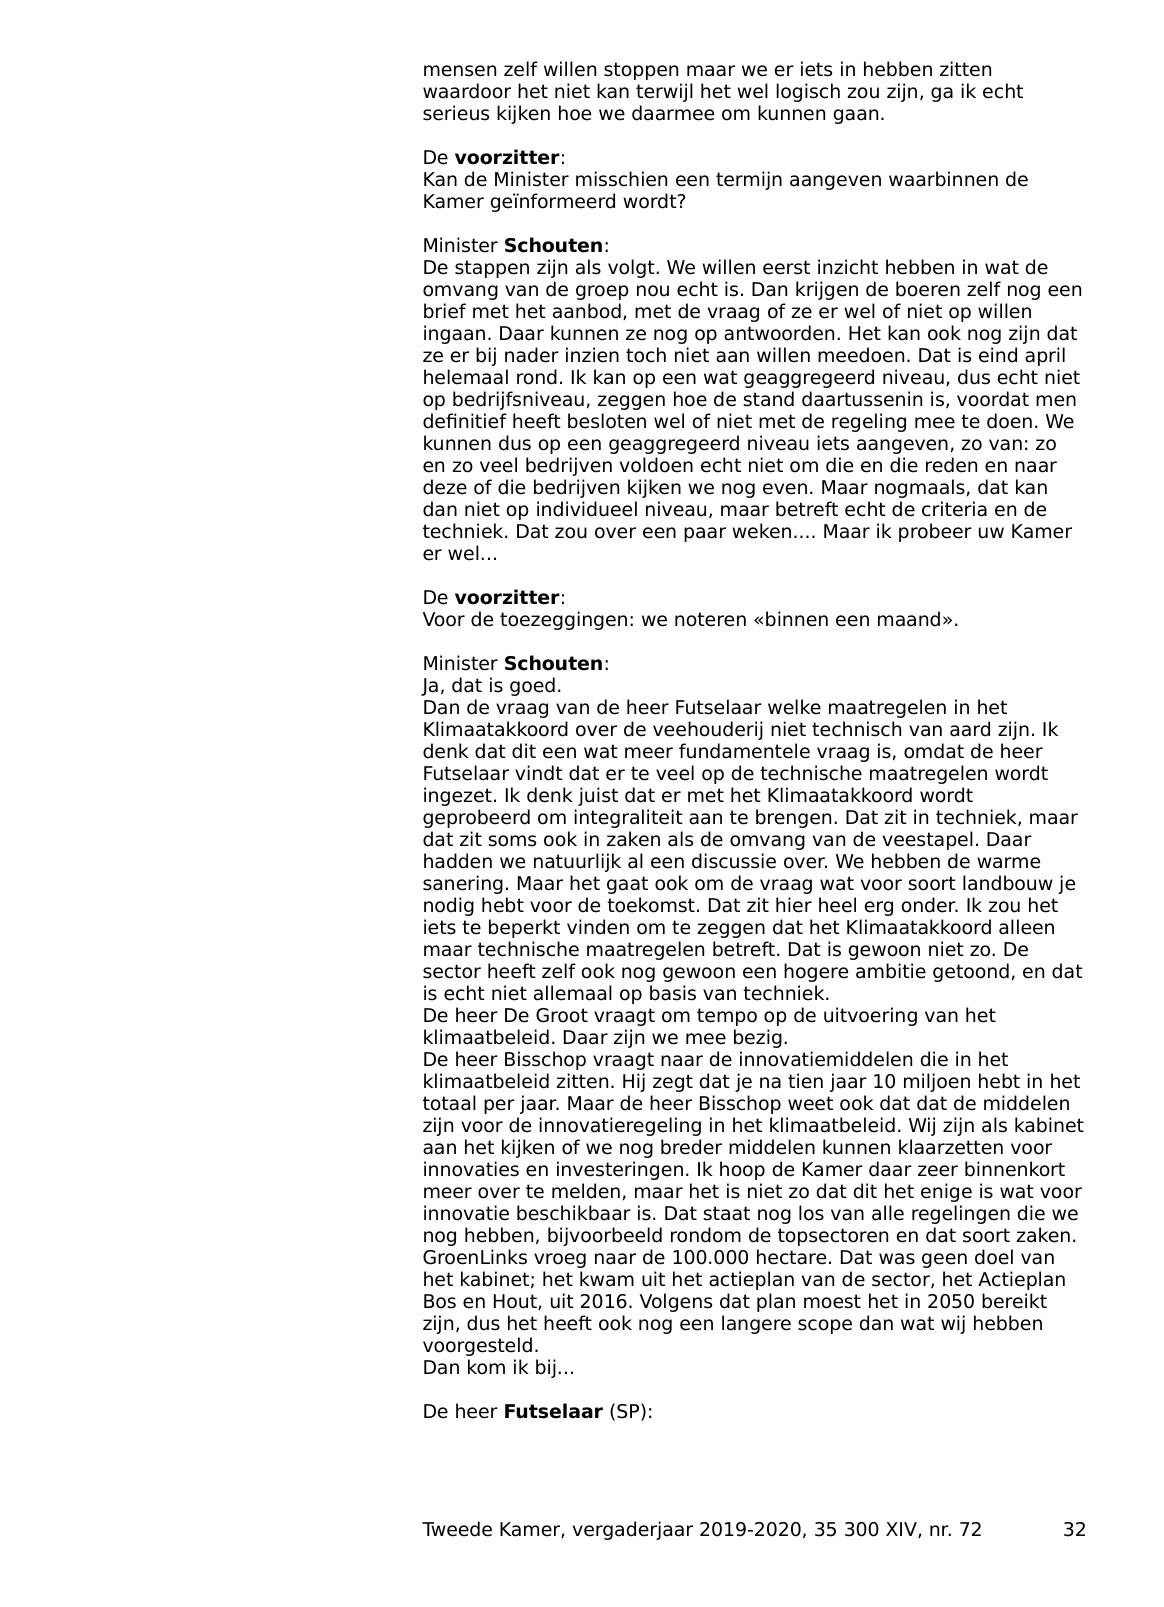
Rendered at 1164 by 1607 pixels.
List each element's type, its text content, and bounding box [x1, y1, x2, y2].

text De voorzitter: [422, 147, 1087, 169]
text De heer De Groot vraagt om tempo op de uitvoering van het klimaatbeleid. Daar zijn we mee bezig. [422, 1005, 1087, 1049]
text mensen zelf willen stoppen maar we er iets in hebben zitten waardoor het niet kan terwijl het wel logisch zou zijn, ga ik echt serieus kijken hoe we daarmee om kunnen gaan. [422, 59, 1087, 125]
text De stappen zijn als volgt. We willen eerst inzicht hebben in wat de omvang van de groep nou echt is. Dan krijgen de boeren zelf nog een brief met het aanbod, met de vraag of ze er wel of niet op willen ingaan. Daar kunnen ze nog op antwoorden. Het kan ook nog zijn dat ze er bij nader inzien toch niet aan willen meedoen. Dat is eind april helemaal rond. Ik kan op een wat geaggregeerd niveau, dus echt niet op bedrijfsniveau, zeggen hoe de stand daartussenin is, voordat men definitief heeft besloten wel of niet met de regeling mee te doen. We kunnen dus op een geaggregeerd niveau iets aangeven, zo van: zo en zo veel bedrijven voldoen echt niet om die en die reden en naar deze of die bedrijven kijken we nog even. Maar nogmaals, dat kan dan niet op individueel niveau, maar betreft echt de criteria en de techniek. Dat zou over een paar weken.... Maar ik probeer uw Kamer er wel... [422, 257, 1087, 565]
text Minister Schouten: [422, 235, 1087, 257]
text Minister Schouten: [422, 653, 1087, 675]
text Kan de Minister misschien een termijn aangeven waarbinnen de Kamer geïnformeerd wordt? [422, 169, 1087, 213]
text De heer Futselaar (SP): [422, 1401, 1087, 1423]
text De heer Bisschop vraagt naar de innovatiemiddelen die in het klimaatbeleid zitten. Hij zegt dat je na tien jaar 10 miljoen hebt in het totaal per jaar. Maar de heer Bisschop weet ook dat dat de middelen zijn voor de innovatieregeling in het klimaatbeleid. Wij zijn als kabinet aan het kijken of we nog breder middelen kunnen klaarzetten voor innovaties en investeringen. Ik hoop de Kamer daar zeer binnenkort meer over te melden, maar het is niet zo dat dit het enige is wat voor innovatie beschikbaar is. Dat staat nog los van alle regelingen die we nog hebben, bijvoorbeeld rondom de topsectoren en dat soort zaken. [422, 1049, 1087, 1247]
text GroenLinks vroeg naar de 100.000 hectare. Dat was geen doel van het kabinet; het kwam uit het actieplan van de sector, het Actieplan Bos en Hout, uit 2016. Volgens dat plan moest het in 2050 bereikt zijn, dus het heeft ook nog een langere scope dan wat wij hebben voorgesteld. [422, 1247, 1087, 1357]
text Dan kom ik bij... [422, 1357, 1087, 1379]
text Voor de toezeggingen: we noteren «binnen een maand». [422, 609, 1087, 631]
text Dan de vraag van de heer Futselaar welke maatregelen in het Klimaatakkoord over de veehouderij niet technisch van aard zijn. Ik denk dat dit een wat meer fundamentele vraag is, omdat de heer Futselaar vindt dat er te veel op de technische maatregelen wordt ingezet. Ik denk juist dat er met het Klimaatakkoord wordt geprobeerd om integraliteit aan te brengen. Dat zit in techniek, maar dat zit soms ook in zaken als de omvang van de veestapel. Daar hadden we natuurlijk al een discussie over. We hebben de warme sanering. Maar het gaat ook om de vraag wat voor soort landbouw je nodig hebt voor de toekomst. Dat zit hier heel erg onder. Ik zou het iets te beperkt vinden om te zeggen dat het Klimaatakkoord alleen maar technische maatregelen betreft. Dat is gewoon niet zo. De sector heeft zelf ook nog gewoon een hogere ambitie getoond, en dat is echt niet allemaal op basis van techniek. [422, 697, 1087, 1005]
text De voorzitter: [422, 587, 1087, 609]
text Ja, dat is goed. [422, 675, 1087, 697]
